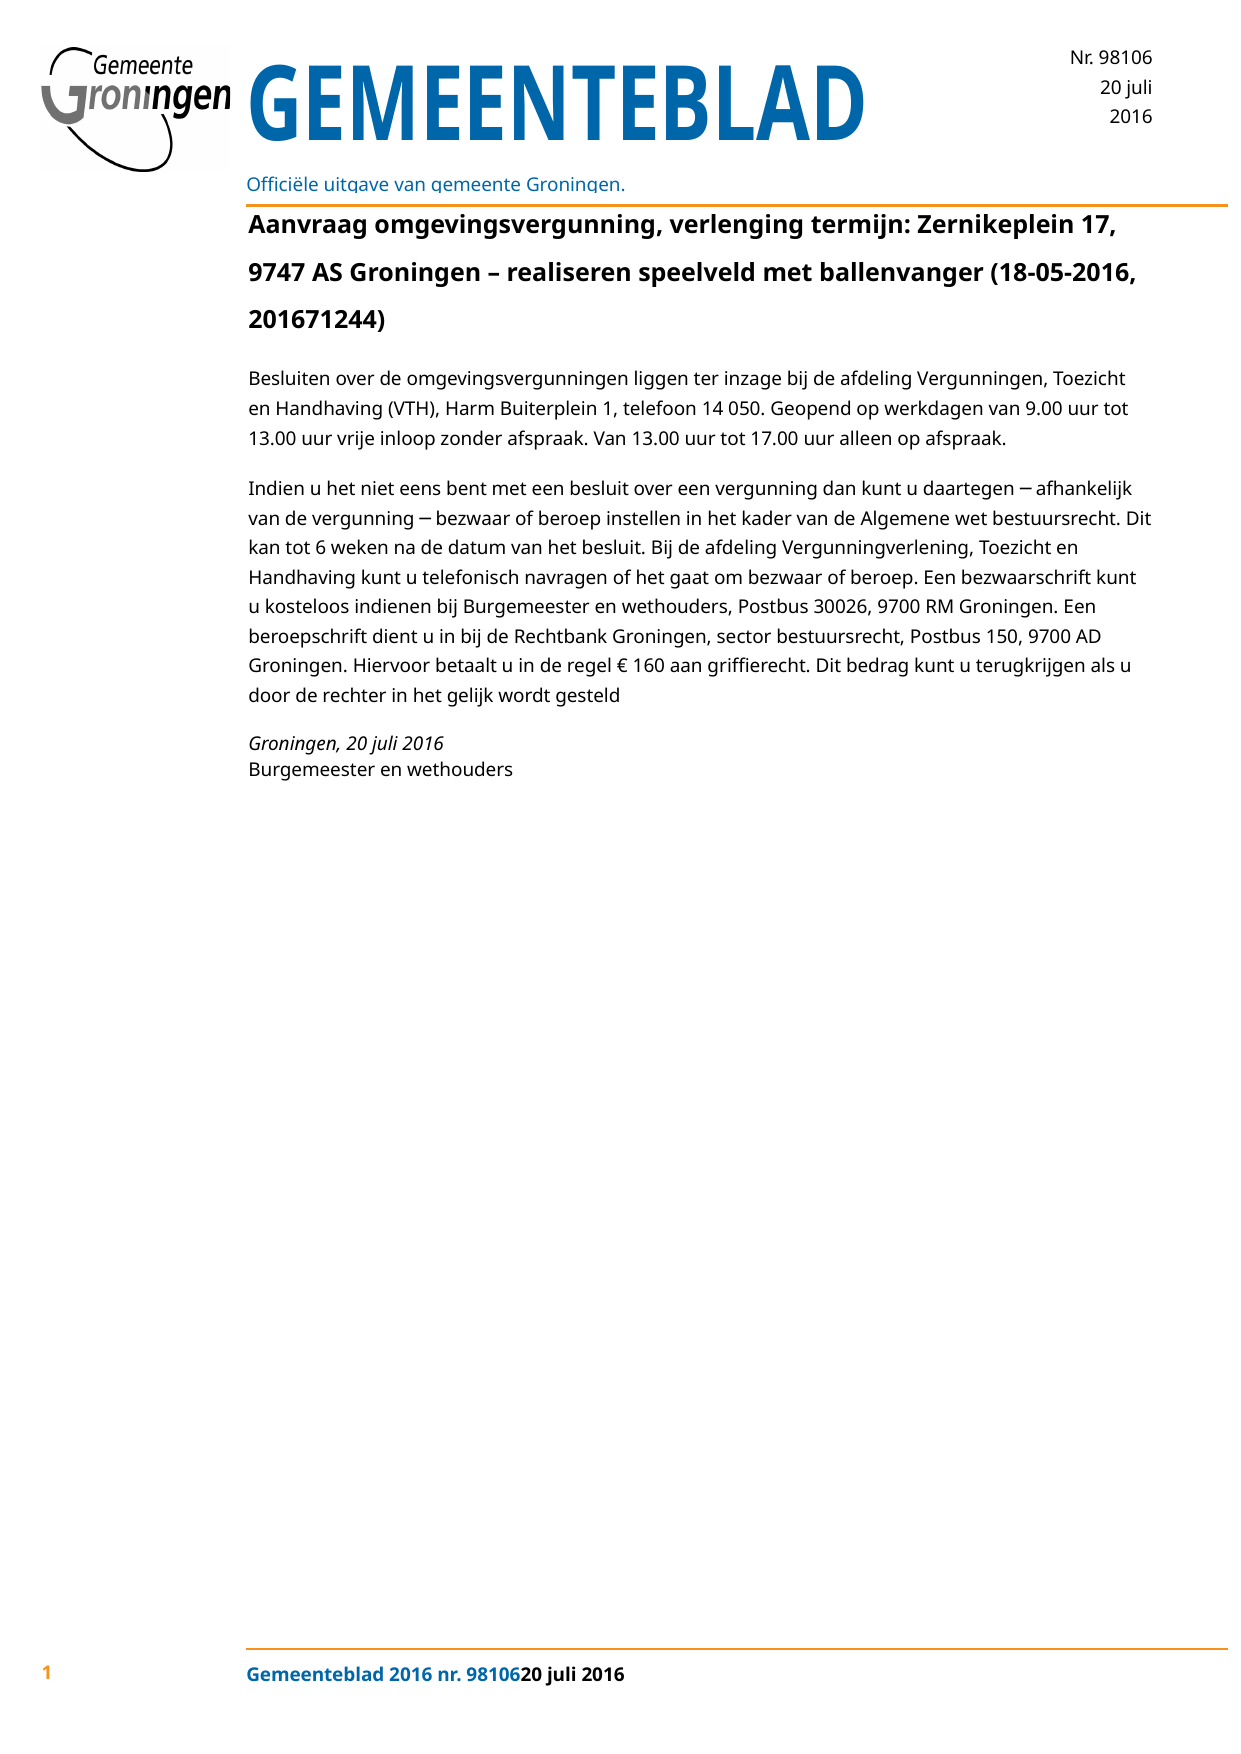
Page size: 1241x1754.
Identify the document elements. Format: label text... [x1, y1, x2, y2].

text Burgemeester en wethouders [248, 756, 1152, 781]
picture [41, 47, 231, 172]
text Groningen, 20 juli 2016 [248, 730, 1152, 756]
text Besluiten over de omgevingsvergunningen liggen ter inzage bij de afdeling Vergunningen, Toezicht en Handhaving (VTH), Harm Buiterplein 1, telefoon 14 050. Geopend op werkdagen van 9.00 uur tot 13.00 uur vrije inloop zonder afspraak. Van 13.00 uur tot 17.00 uur alleen op afspraak. [248, 366, 1152, 450]
text Indien u het niet eens bent met een besluit over een vergunning dan kunt u daartegen ─ afhankelijk van de vergunning ─ bezwaar of beroep instellen in het kader van de Algemene wet bestuursrecht. Dit kan tot 6 weken na de datum van het besluit. Bij de afdeling Vergunningverlening, Toezicht en Handhaving kunt u telefonisch navragen of het gaat om bezwaar of beroep. Een bezwaarschrift kunt u kosteloos indienen bij Burgemeester en wethouders, Postbus 30026, 9700 RM Groningen. Een beroepschrift dient u in bij de Rechtbank Groningen, sector bestuursrecht, Postbus 150, 9700 AD Groningen. Hiervoor betaalt u in de regel € 160 aan griffierecht. Dit bedrag kunt u terugkrijgen als u door de rechter in het gelijk wordt gesteld [248, 475, 1152, 708]
text Aanvraag omgevingsvergunning, verlenging termijn: Zernikeplein 17, 9747 AS Groningen – realiseren speelveld met ballenvanger (18-05-2016, 201671244) [248, 207, 1152, 336]
